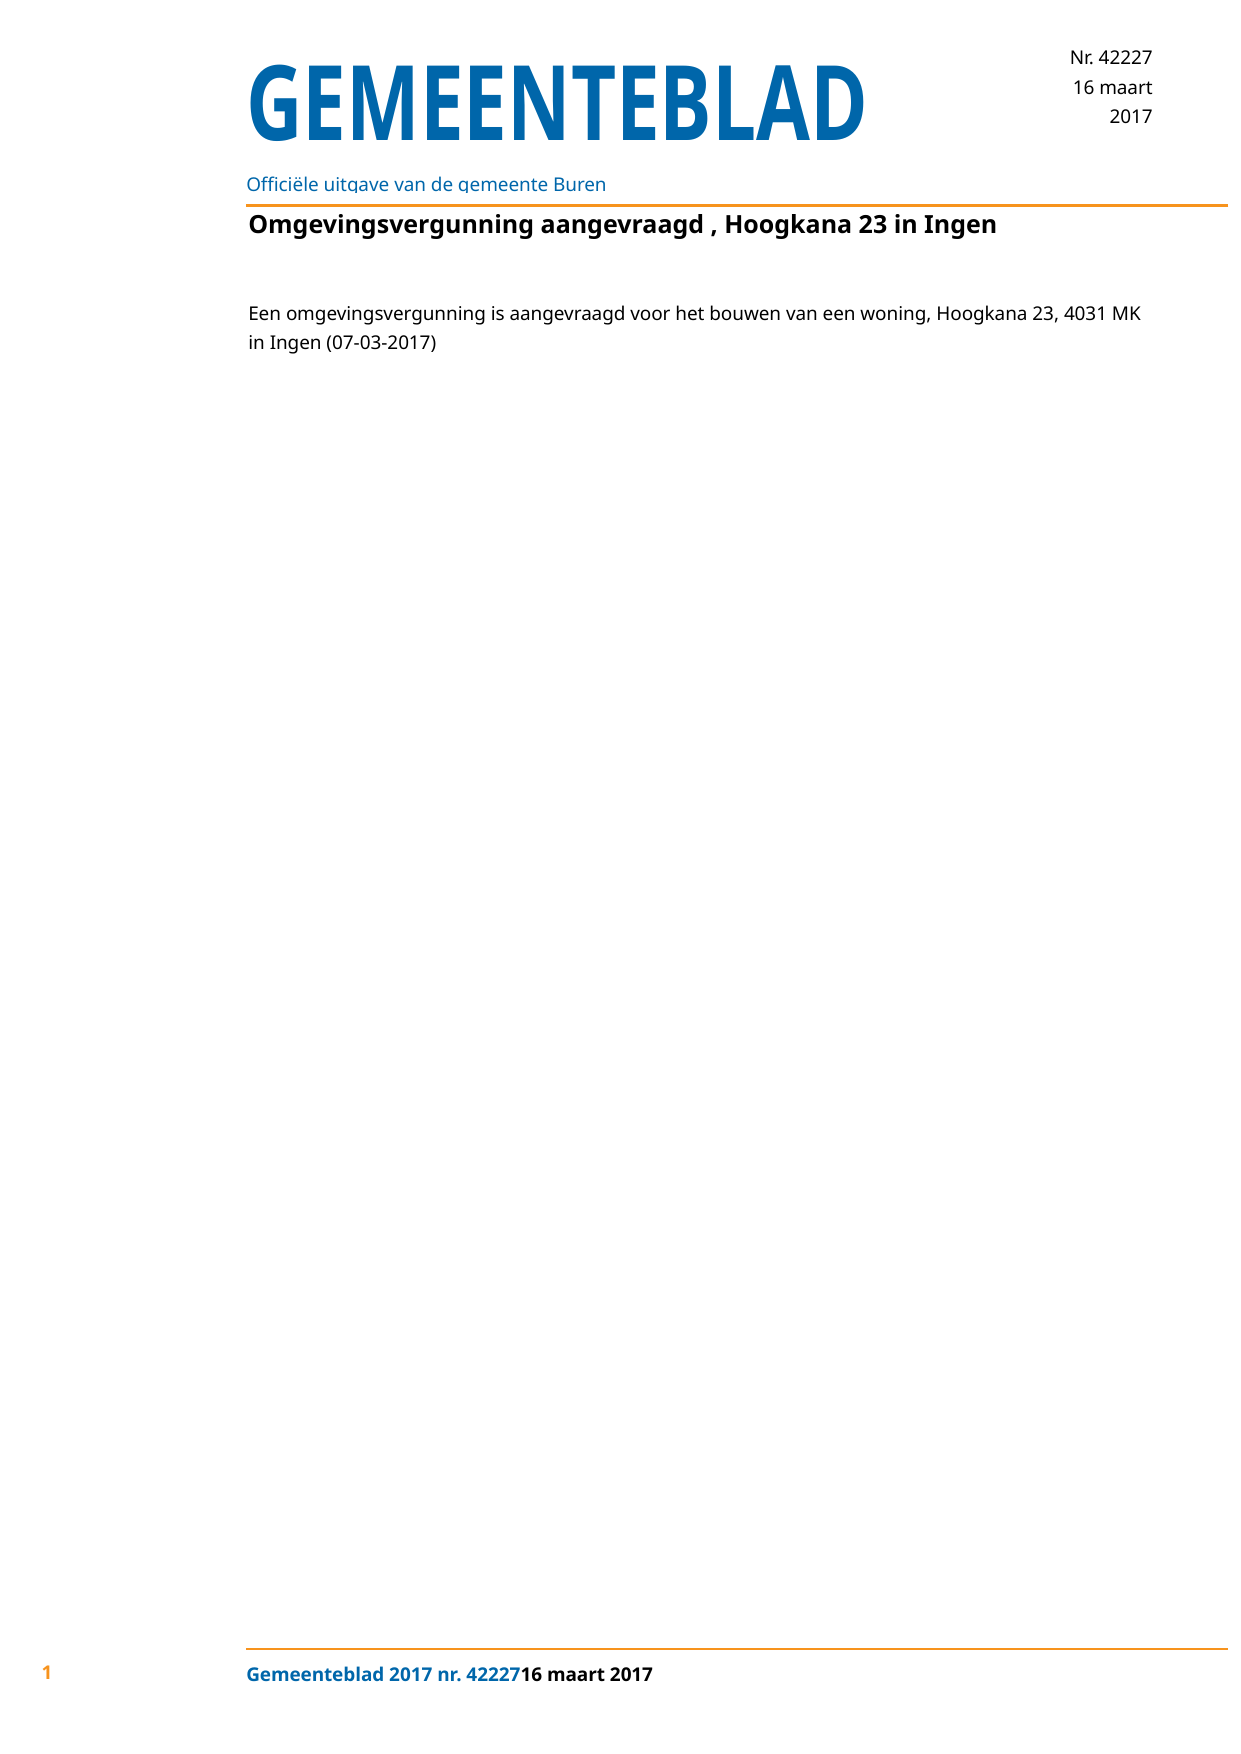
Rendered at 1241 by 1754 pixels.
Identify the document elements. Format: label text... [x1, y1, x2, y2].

text Omgevingsvergunning aangevraagd , Hoogkana 23 in Ingen [248, 207, 1152, 241]
table_header Een omgevingsvergunning is aangevraagd voor het bouwen van een woning, Hoogkana 23, 4031 MK in Ingen (07-03-2017) [248, 300, 1152, 355]
picture [41, 47, 231, 172]
